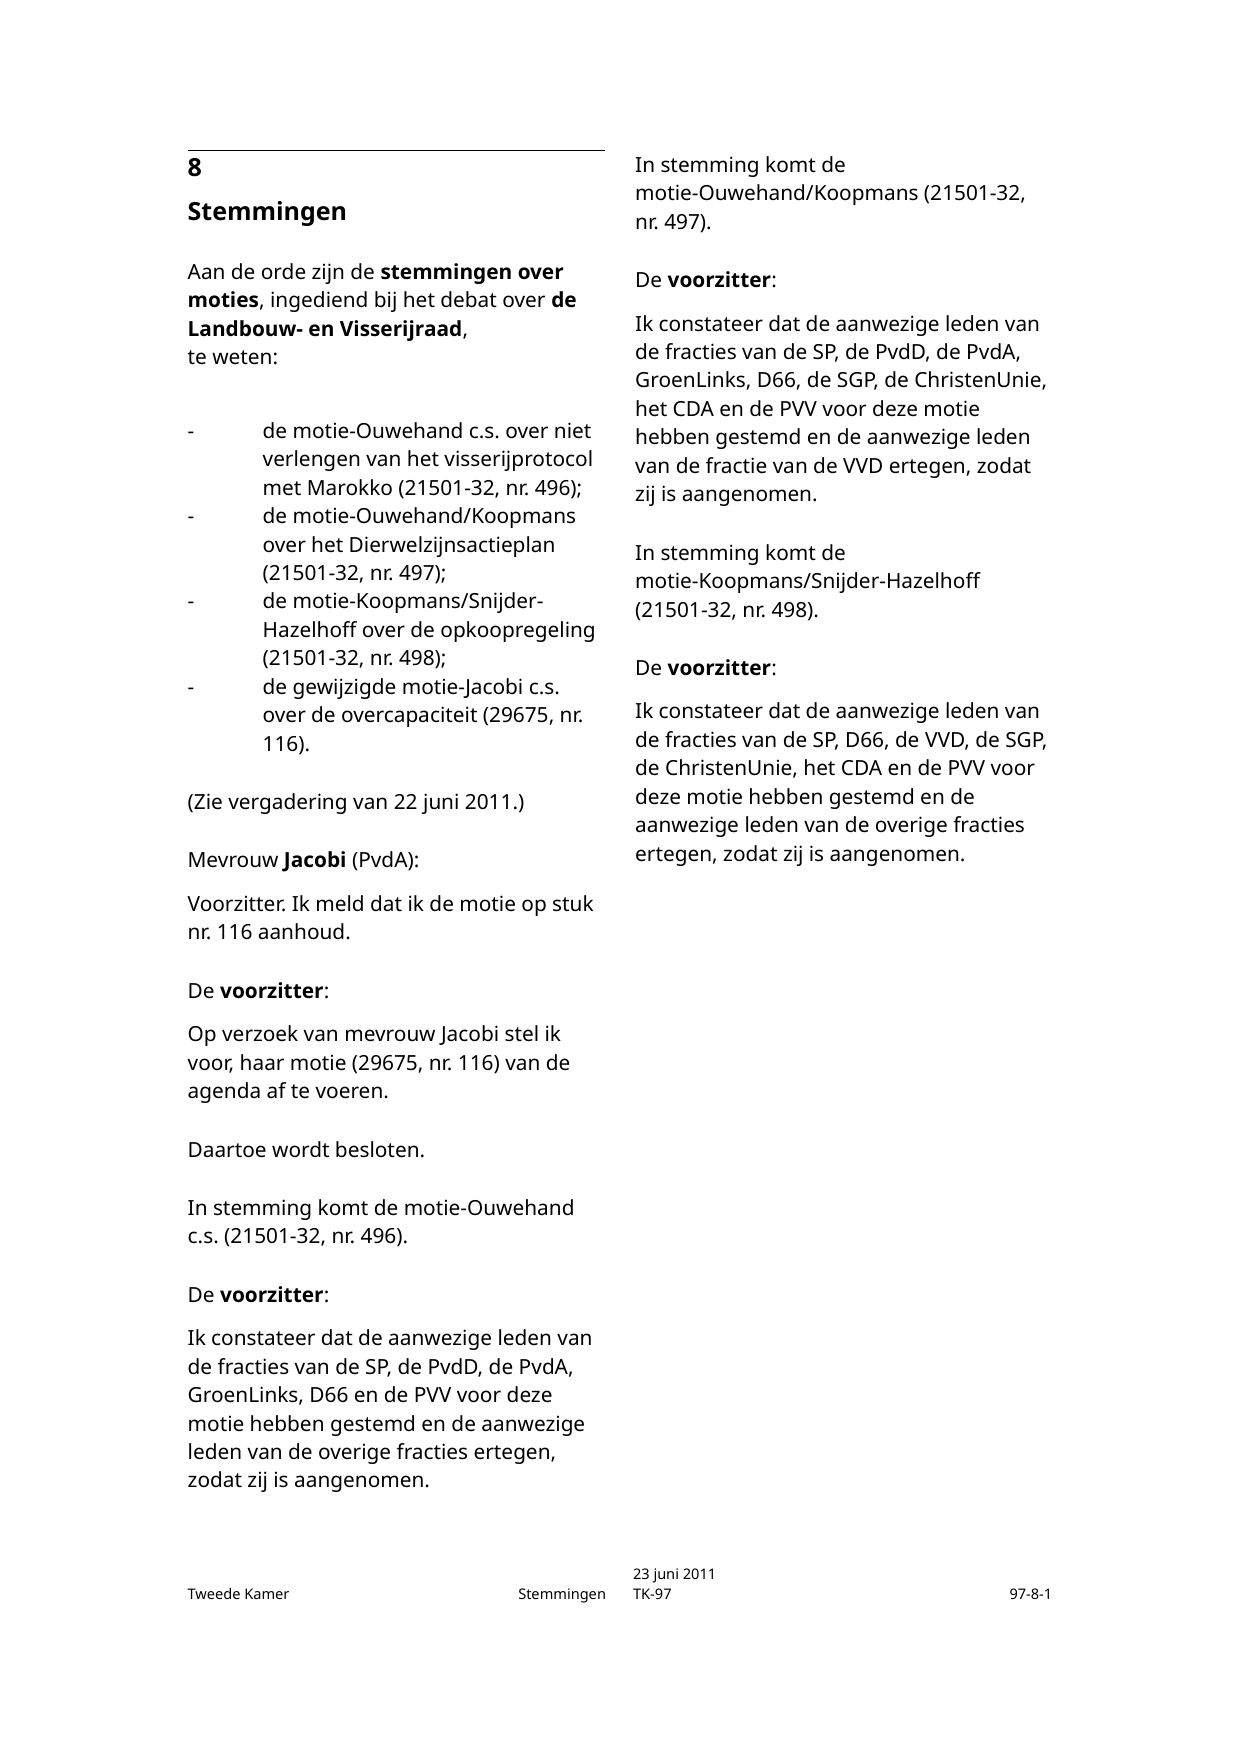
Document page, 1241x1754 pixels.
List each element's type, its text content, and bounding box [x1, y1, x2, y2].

text te weten: [187, 342, 605, 371]
list de motie-Ouwehand c.s. over niet verlengen van het visserijprotocol met Marokko (21501-32, nr. 496); [187, 416, 605, 501]
list de motie-Ouwehand/Koopmans over het Dierwelzijnsactieplan (21501-32, nr. 497); [187, 501, 605, 587]
text 8 [187, 151, 605, 184]
text In stemming komt de motie-Koopmans/Snijder-Hazelhoff (21501-32, nr. 498). [635, 538, 1053, 623]
text Op verzoek van mevrouw Jacobi stel ik voor, haar motie (29675, nr. 116) van de agenda af te voeren. [187, 1019, 605, 1105]
text De voorzitter: [635, 265, 1053, 294]
text (Zie vergadering van 22 juni 2011.) [187, 787, 605, 816]
text In stemming komt de motie-Ouwehand c.s. (21501-32, nr. 496). [187, 1193, 605, 1250]
text In stemming komt de motie-Ouwehand/Koopmans (21501-32, nr. 497). [635, 150, 1053, 235]
list de gewijzigde motie-Jacobi c.s. over de overcapaciteit (29675, nr. 116). [187, 672, 605, 757]
text Aan de orde zijn de stemmingen over moties, ingediend bij het debat over de Landbouw- en Visserijraad, [187, 257, 605, 342]
text Daartoe wordt besloten. [187, 1135, 605, 1163]
text Stemmingen [187, 193, 605, 227]
text Ik constateer dat de aanwezige leden van de fracties van de SP, de PvdD, de PvdA, GroenLinks, D66 en de PVV voor deze motie hebben gestemd en de aanwezige leden van de overige fracties ertegen, zodat zij is aangenomen. [187, 1323, 605, 1494]
list de motie-Koopmans/Snijder-Hazelhoff over de opkoopregeling (21501-32, nr. 498); [187, 587, 605, 672]
text De voorzitter: [187, 1280, 605, 1308]
text De voorzitter: [187, 976, 605, 1004]
text Mevrouw Jacobi (PvdA): [187, 846, 605, 874]
text Ik constateer dat de aanwezige leden van de fracties van de SP, de PvdD, de PvdA, GroenLinks, D66, de SGP, de ChristenUnie, het CDA en de PVV voor deze motie hebben gestemd en de aanwezige leden van de fractie van de VVD ertegen, zodat zij is aangenomen. [635, 309, 1053, 508]
text Ik constateer dat de aanwezige leden van de fracties van de SP, D66, de VVD, de SGP, de ChristenUnie, het CDA en de PVV voor deze motie hebben gestemd en de aanwezige leden van de overige fracties ertegen, zodat zij is aangenomen. [635, 697, 1053, 867]
text Voorzitter. Ik meld dat ik de motie op stuk nr. 116 aanhoud. [187, 889, 605, 946]
text De voorzitter: [635, 653, 1053, 682]
